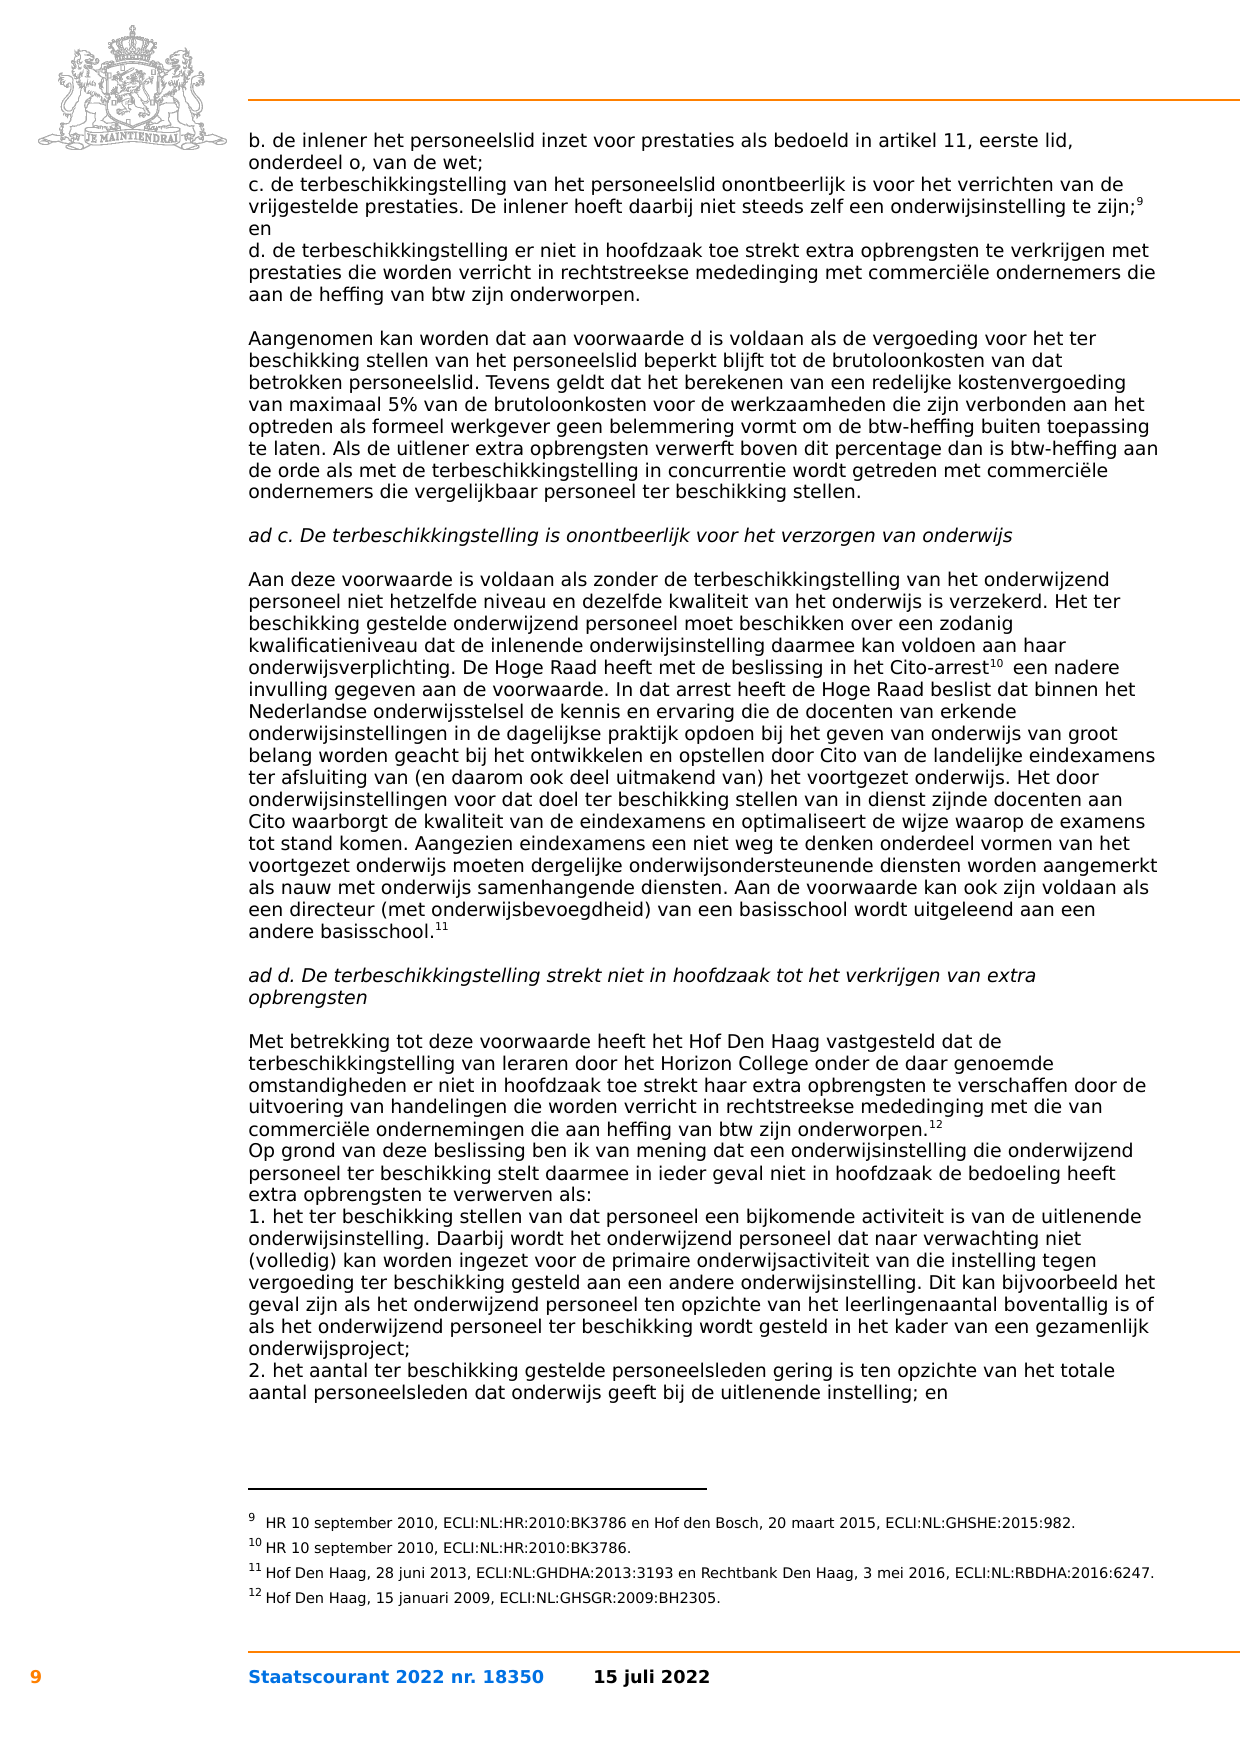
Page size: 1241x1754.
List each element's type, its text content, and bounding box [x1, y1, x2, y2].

text 1. het ter beschikking stellen van dat personeel een bijkomende activiteit is van de uitlenende onderwijsinstelling. Daarbij wordt het onderwijzend personeel dat naar verwachting niet (volledig) kan worden ingezet voor de primaire onderwijsactiviteit van die instelling tegen vergoeding ter beschikking gesteld aan een andere onderwijsinstelling. Dit kan bijvoorbeeld het geval zijn als het onderwijzend personeel ten opzichte van het leerlingenaantal boventallig is of als het onderwijzend personeel ter beschikking wordt gesteld in het kader van een gezamenlijk onderwijsproject; [248, 1206, 1163, 1360]
text d. de terbeschikkingstelling er niet in hoofdzaak toe strekt extra opbrengsten te verkrijgen met prestaties die worden verricht in rechtstreekse mededinging met commerciële ondernemers die aan de heffing van btw zijn onderworpen. [248, 240, 1163, 306]
picture [38, 25, 227, 150]
text Op grond van deze beslissing ben ik van mening dat een onderwijsinstelling die onderwijzend personeel ter beschikking stelt daarmee in ieder geval niet in hoofdzaak de bedoeling heeft extra opbrengsten te verwerven als: [248, 1140, 1163, 1206]
text Met betrekking tot deze voorwaarde heeft het Hof Den Haag vastgesteld dat de terbeschikkingstelling van leraren door het Horizon College onder de daar genoemde omstandigheden er niet in hoofdzaak toe strekt haar extra opbrengsten te verschaffen door de uitvoering van handelingen die worden verricht in rechtstreekse mededinging met die van commerciële ondernemingen die aan heffing van btw zijn onderworpen. [248, 1031, 1163, 1140]
text Aan deze voorwaarde is voldaan als zonder de terbeschikkingstelling van het onderwijzend personeel niet hetzelfde niveau en dezelfde kwaliteit van het onderwijs is verzekerd. Het ter beschikking gestelde onderwijzend personeel moet beschikken over een zodanig kwalificatieniveau dat de inlenende onderwijsinstelling daarmee kan voldoen aan haar onderwijsverplichting. De Hoge Raad heeft met de beslissing in het Cito-arrest een nadere invulling gegeven aan de voorwaarde. In dat arrest heeft de Hoge Raad beslist dat binnen het Nederlandse onderwijsstelsel de kennis en ervaring die de docenten van erkende onderwijsinstellingen in de dagelijkse praktijk opdoen bij het geven van onderwijs van groot belang worden geacht bij het ontwikkelen en opstellen door Cito van de landelijke eindexamens ter afsluiting van (en daarom ook deel uitmakend van) het voortgezet onderwijs. Het door onderwijsinstellingen voor dat doel ter beschikking stellen van in dienst zijnde docenten aan Cito waarborgt de kwaliteit van de eindexamens en optimaliseert de wijze waarop de examens tot stand komen. Aangezien eindexamens een niet weg te denken onderdeel vormen van het voortgezet onderwijs moeten dergelijke onderwijsondersteunende diensten worden aangemerkt als nauw met onderwijs samenhangende diensten. Aan de voorwaarde kan ook zijn voldaan als een directeur (met onderwijsbevoegdheid) van een basisschool wordt uitgeleend aan een andere basisschool. [248, 569, 1163, 943]
text Aangenomen kan worden dat aan voorwaarde d is voldaan als de vergoeding voor het ter beschikking stellen van het personeelslid beperkt blijft tot de brutoloonkosten van dat betrokken personeelslid. Tevens geldt dat het berekenen van een redelijke kostenvergoeding van maximaal 5% van de brutoloonkosten voor de werkzaamheden die zijn verbonden aan het optreden als formeel werkgever geen belemmering vormt om de btw-heffing buiten toepassing te laten. Als de uitlener extra opbrengsten verwerft boven dit percentage dan is btw-heffing aan de orde als met de terbeschikkingstelling in concurrentie wordt getreden met commerciële ondernemers die vergelijkbaar personeel ter beschikking stellen. [248, 328, 1163, 503]
text c. de terbeschikkingstelling van het personeelslid onontbeerlijk is voor het verrichten van de vrijgestelde prestaties. De inlener hoeft daarbij niet steeds zelf een onderwijsinstelling te zijn; en [248, 174, 1163, 240]
text Hof Den Haag, 28 juni 2013, ECLI:NL:GHDHA:2013:3193 en Rechtbank Den Haag, 3 mei 2016, ECLI:NL:RBDHA:2016:6247. [248, 1561, 1163, 1583]
text HR 10 september 2010, ECLI:NL:HR:2010:BK3786. [248, 1536, 1163, 1558]
subtitle ad c. De terbeschikkingstelling is onontbeerlijk voor het verzorgen van onderwijs [248, 525, 1163, 547]
subtitle ad d. De terbeschikkingstelling strekt niet in hoofdzaak tot het verkrijgen van extra opbrengsten [248, 965, 1163, 1009]
text HR 10 september 2010, ECLI:NL:HR:2010:BK3786 en Hof den Bosch, 20 maart 2015, ECLI:NL:GHSHE:2015:982. [248, 1511, 1163, 1533]
text 2. het aantal ter beschikking gestelde personeelsleden gering is ten opzichte van het totale aantal personeelsleden dat onderwijs geeft bij de uitlenende instelling; en [248, 1360, 1163, 1404]
text Hof Den Haag, 15 januari 2009, ECLI:NL:GHSGR:2009:BH2305. [248, 1586, 1163, 1608]
text b. de inlener het personeelslid inzet voor prestaties als bedoeld in artikel 11, eerste lid, onderdeel o, van de wet; [248, 130, 1163, 174]
